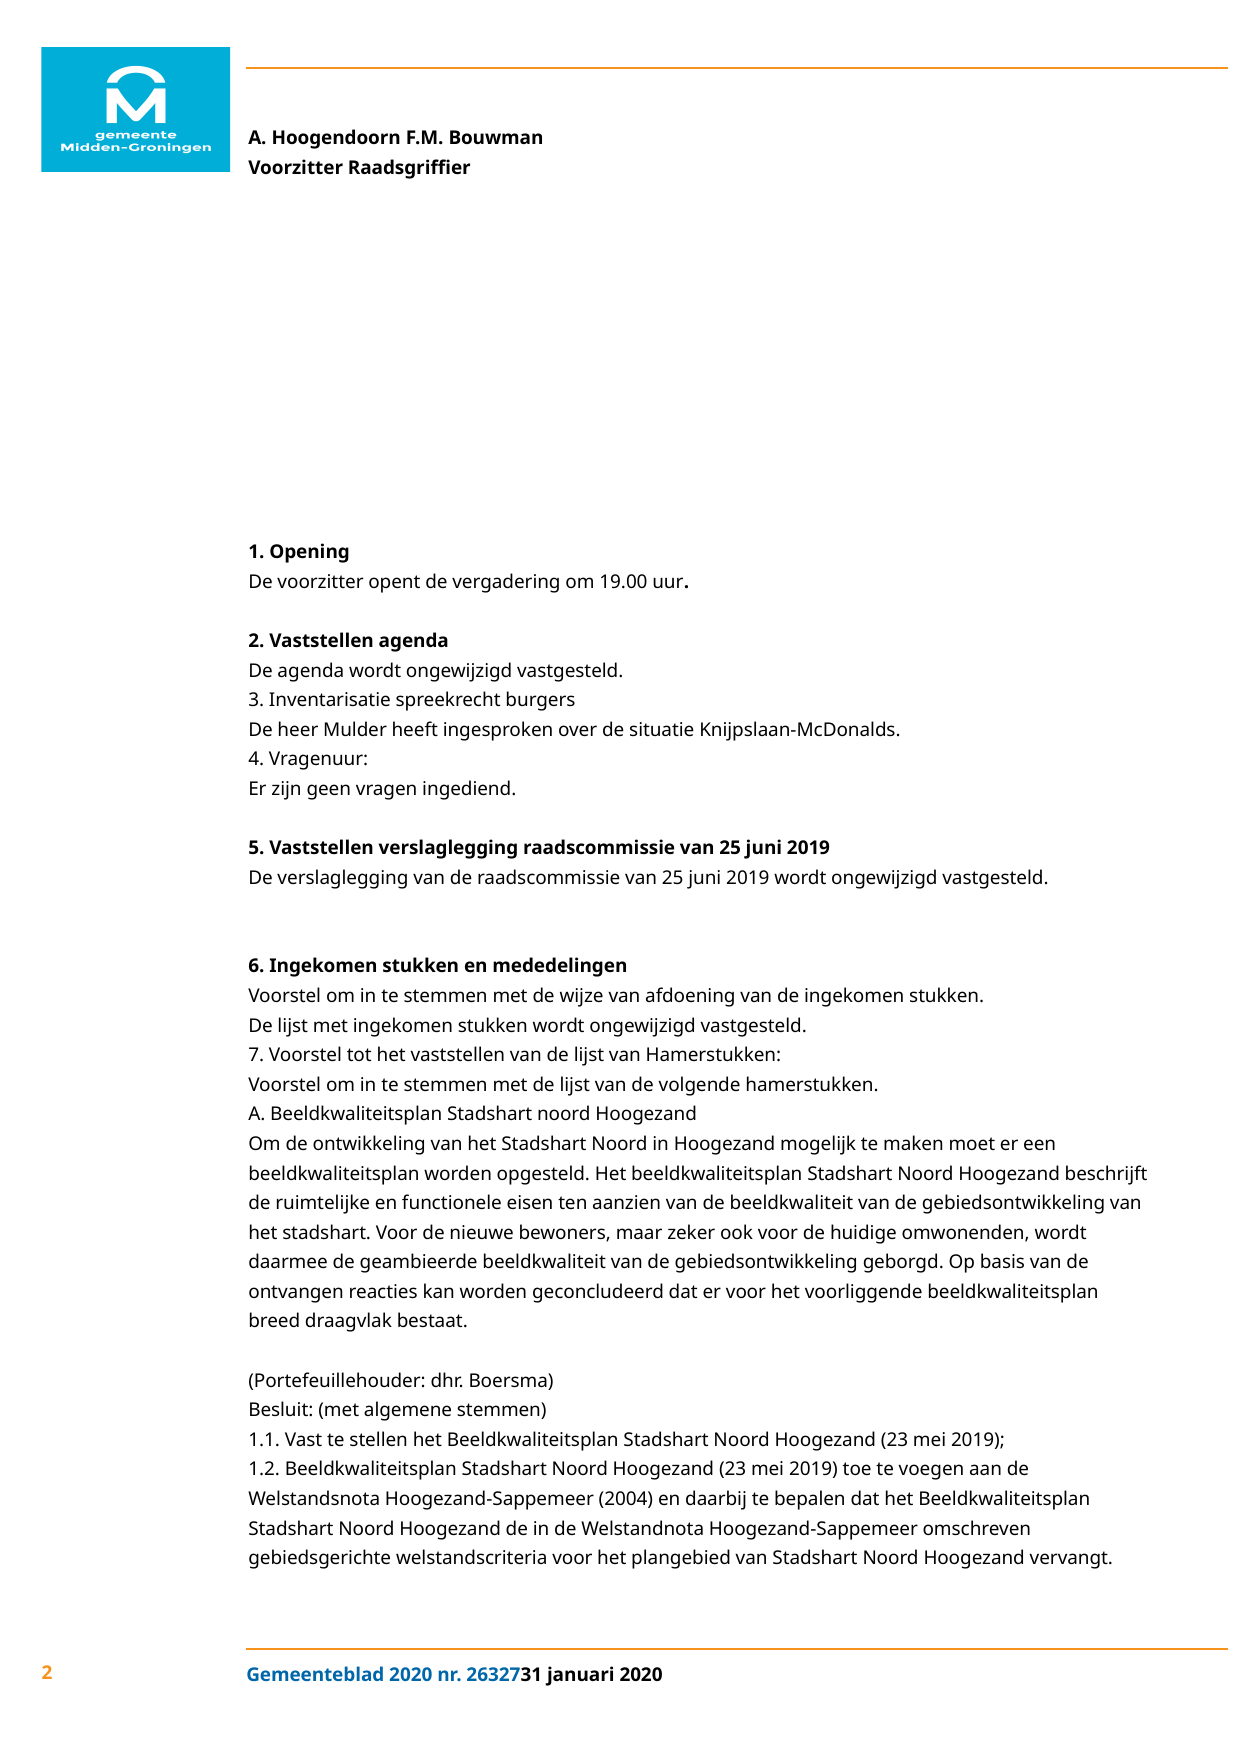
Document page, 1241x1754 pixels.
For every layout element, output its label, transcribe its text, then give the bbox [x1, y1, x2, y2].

text 5. Vaststellen verslaglegging raadscommissie van 25 juni 2019 [248, 834, 1152, 860]
text De voorzitter opent de vergadering om 19.00 uur. [248, 568, 1152, 594]
picture [184, 146, 190, 153]
text 6. Ingekomen stukken en mededelingen [248, 953, 1152, 978]
picture [107, 89, 165, 122]
text De agenda wordt ongewijzigd vastgesteld. [248, 657, 1152, 683]
text 1.1. Vast te stellen het Beeldkwaliteitsplan Stadshart Noord Hoogezand (23 mei 2019); [248, 1426, 1152, 1452]
text 4. Vragenuur: [248, 746, 1152, 771]
text 1.2. Beeldkwaliteitsplan Stadshart Noord Hoogezand (23 mei 2019) toe te voegen aan de Welstandsnota Hoogezand-Sappemeer (2004) en daarbij te bepalen dat het Beeldkwaliteitsplan Stadshart Noord Hoogezand de in de Welstandnota Hoogezand-Sappemeer omschreven gebiedsgerichte welstandscriteria voor het plangebied van Stadshart Noord Hoogezand vervangt. [248, 1456, 1152, 1570]
text Voorstel om in te stemmen met de wijze van afdoening van de ingekomen stukken. [248, 982, 1152, 1008]
text Voorzitter Raadsgriffier [248, 154, 1152, 180]
text A. Beeldkwaliteitsplan Stadshart noord Hoogezand [248, 1101, 1152, 1126]
text 2. Vaststellen agenda [248, 627, 1152, 653]
text De heer Mulder heeft ingesproken over de situatie Knijpslaan-McDonalds. [248, 716, 1152, 742]
text Om de ontwikkeling van het Stadshart Noord in Hoogezand mogelijk te maken moet er een beeldkwaliteitsplan worden opgesteld. Het beeldkwaliteitsplan Stadshart Noord Hoogezand beschrijft de ruimtelijke en functionele eisen ten aanzien van de beeldkwaliteit van de gebiedsontwikkeling van het stadshart. Voor de nieuwe bewoners, maar zeker ook voor de huidige omwonenden, wordt daarmee de geambieerde beeldkwaliteit van de gebiedsontwikkeling geborgd. Op basis van de ontvangen reacties kan worden geconcludeerd dat er voor het voorliggende beeldkwaliteitsplan breed draagvlak bestaat. [248, 1130, 1152, 1333]
text De lijst met ingekomen stukken wordt ongewijzigd vastgesteld. [248, 1012, 1152, 1038]
text Voorstel om in te stemmen met de lijst van de volgende hamerstukken. [248, 1071, 1152, 1097]
text 3. Inventarisatie spreekrecht burgers [248, 686, 1152, 712]
text Er zijn geen vragen ingediend. [248, 775, 1152, 801]
text 7. Voorstel tot het vaststellen van de lijst van Hamerstukken: [248, 1041, 1152, 1067]
picture [108, 66, 164, 82]
text A. Hoogendoorn F.M. Bouwman [248, 124, 1152, 150]
text De verslaglegging van de raadscommissie van 25 juni 2019 wordt ongewijzigd vastgesteld. [248, 864, 1152, 890]
text Besluit: (met algemene stemmen) [248, 1396, 1152, 1422]
text 1. Opening [248, 538, 1152, 564]
text (Portefeuillehouder: dhr. Boersma) [248, 1367, 1152, 1393]
